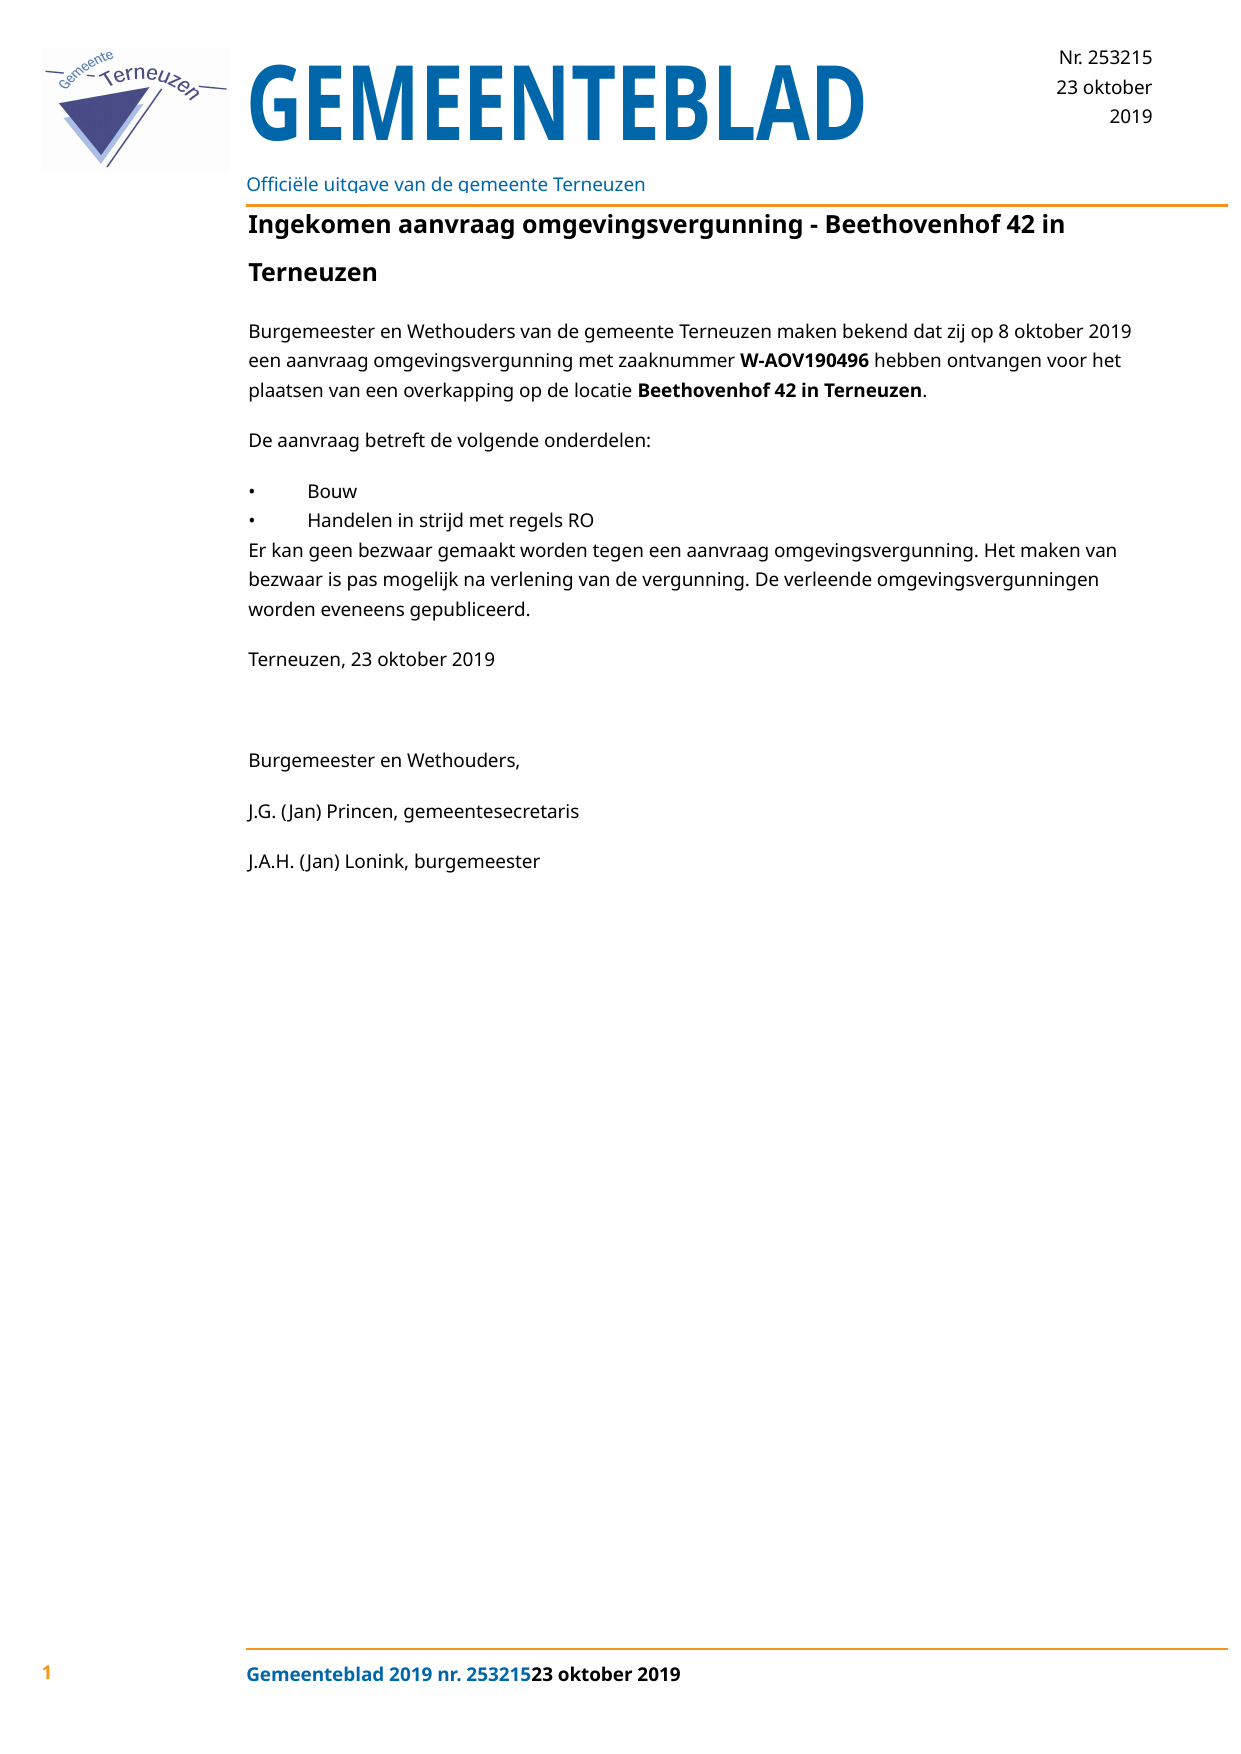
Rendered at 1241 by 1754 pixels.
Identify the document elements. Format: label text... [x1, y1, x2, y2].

text J.G. (Jan) Princen, gemeentesecretaris [248, 798, 1152, 824]
text Burgemeester en Wethouders van de gemeente Terneuzen maken bekend dat zij op 8 oktober 2019 een aanvraag omgevingsvergunning met zaaknummer W-AOV190496 hebben ontvangen voor het plaatsen van een overkapping op de locatie Beethovenhof 42 in Terneuzen. [248, 318, 1152, 403]
text Terneuzen, 23 oktober 2019 [248, 647, 1152, 672]
text Er kan geen bezwaar gemaakt worden tegen een aanvraag omgevingsvergunning. Het maken van bezwaar is pas mogelijk na verlening van de vergunning. De verleende omgevingsvergunningen worden eveneens gepubliceerd. [248, 537, 1152, 622]
list Bouw [248, 478, 1152, 504]
text De aanvraag betreft de volgende onderdelen: [248, 427, 1152, 453]
text Burgemeester en Wethouders, [248, 747, 1152, 773]
list Handelen in strijd met regels RO [248, 507, 1152, 533]
text J.A.H. (Jan) Lonink, burgemeester [248, 848, 1152, 874]
picture [41, 47, 231, 172]
text Ingekomen aanvraag omgevingsvergunning - Beethovenhof 42 in Terneuzen [248, 207, 1152, 288]
